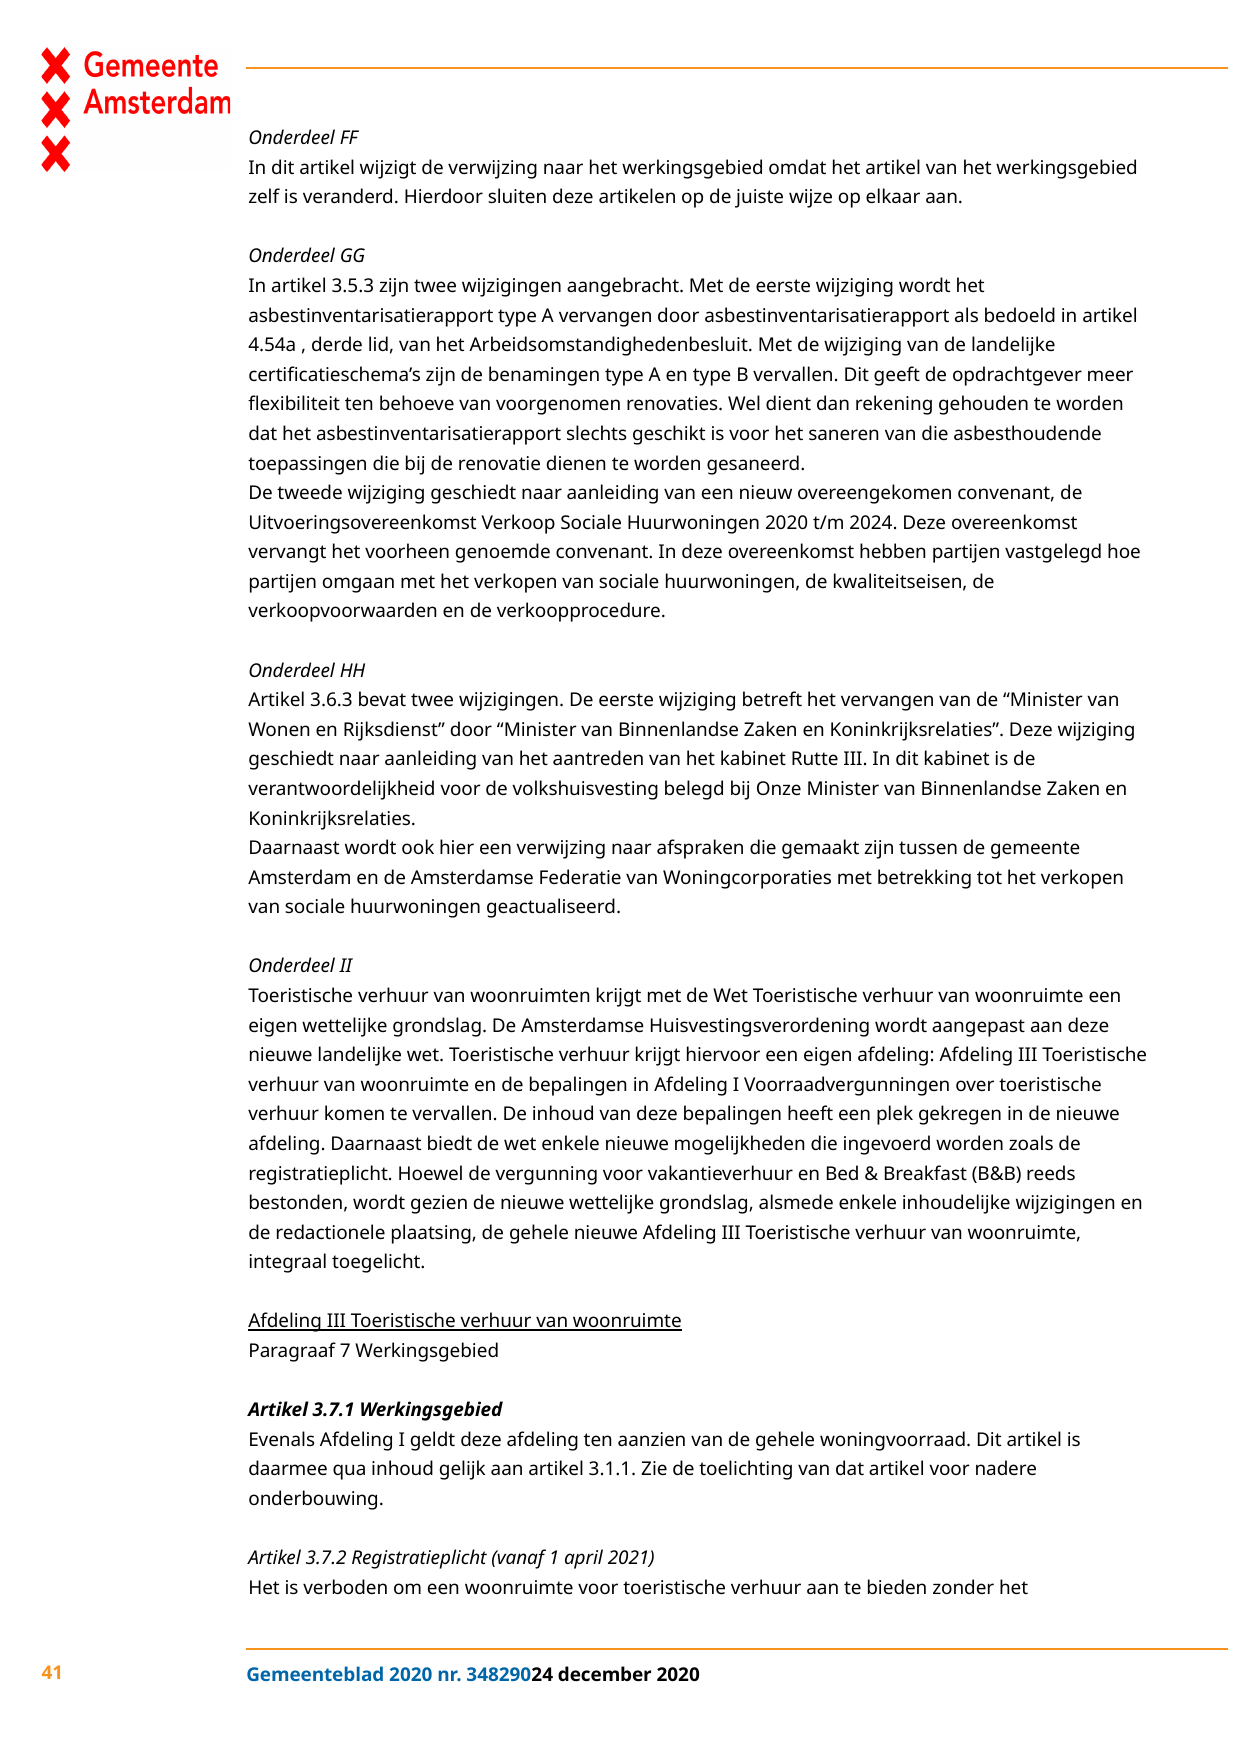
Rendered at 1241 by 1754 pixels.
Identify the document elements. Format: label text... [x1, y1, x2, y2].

text De tweede wijziging geschiedt naar aanleiding van een nieuw overeengekomen convenant, de Uitvoeringsovereenkomst Verkoop Sociale Huurwoningen 2020 t/m 2024. Deze overeenkomst vervangt het voorheen genoemde convenant. In deze overeenkomst hebben partijen vastgelegd hoe partijen omgaan met het verkopen van sociale huurwoningen, de kwaliteitseisen, de verkoopvoorwaarden en de verkoopprocedure. [248, 479, 1152, 623]
text Onderdeel GG [248, 243, 1152, 268]
text In artikel 3.5.3 zijn twee wijzigingen aangebracht. Met de eerste wijziging wordt het asbestinventarisatierapport type A vervangen door asbestinventarisatierapport als bedoeld in artikel 4.54a , derde lid, van het Arbeidsomstandighedenbesluit. Met de wijziging van de landelijke certificatieschema’s zijn de benamingen type A en type B vervallen. Dit geeft de opdrachtgever meer flexibiliteit ten behoeve van voorgenomen renovaties. Wel dient dan rekening gehouden te worden dat het asbestinventarisatierapport slechts geschikt is voor het saneren van die asbesthoudende toepassingen die bij de renovatie dienen te worden gesaneerd. [248, 272, 1152, 476]
text Het is verboden om een woonruimte voor toeristische verhuur aan te bieden zonder het [248, 1574, 1152, 1600]
text Onderdeel II [248, 953, 1152, 978]
text Afdeling III Toeristische verhuur van woonruimte [248, 1308, 1152, 1333]
text Toeristische verhuur van woonruimten krijgt met de Wet Toeristische verhuur van woonruimte een eigen wettelijke grondslag. De Amsterdamse Huisvestingsverordening wordt aangepast aan deze nieuwe landelijke wet. Toeristische verhuur krijgt hiervoor een eigen afdeling: Afdeling III Toeristische verhuur van woonruimte en de bepalingen in Afdeling I Voorraadvergunningen over toeristische verhuur komen te vervallen. De inhoud van deze bepalingen heeft een plek gekregen in de nieuwe afdeling. Daarnaast biedt de wet enkele nieuwe mogelijkheden die ingevoerd worden zoals de registratieplicht. Hoewel de vergunning voor vakantieverhuur en Bed & Breakfast (B&B) reeds bestonden, wordt gezien de nieuwe wettelijke grondslag, alsmede enkele inhoudelijke wijzigingen en de redactionele plaatsing, de gehele nieuwe Afdeling III Toeristische verhuur van woonruimte, integraal toegelicht. [248, 982, 1152, 1274]
text Artikel 3.6.3 bevat twee wijzigingen. De eerste wijziging betreft het vervangen van de “Minister van Wonen en Rijksdienst” door “Minister van Binnenlandse Zaken en Koninkrijksrelaties”. Deze wijziging geschiedt naar aanleiding van het aantreden van het kabinet Rutte III. In dit kabinet is de verantwoordelijkheid voor de volkshuisvesting belegd bij Onze Minister van Binnenlandse Zaken en Koninkrijksrelaties. [248, 686, 1152, 831]
text Artikel 3.7.2 Registratieplicht (vanaf 1 april 2021) [248, 1544, 1152, 1570]
text Onderdeel HH [248, 657, 1152, 683]
text In dit artikel wijzigt de verwijzing naar het werkingsgebied omdat het artikel van het werkingsgebied zelf is veranderd. Hierdoor sluiten deze artikelen op de juiste wijze op elkaar aan. [248, 154, 1152, 209]
text Daarnaast wordt ook hier een verwijzing naar afspraken die gemaakt zijn tussen de gemeente Amsterdam en de Amsterdamse Federatie van Woningcorporaties met betrekking tot het verkopen van sociale huurwoningen geactualiseerd. [248, 834, 1152, 919]
text Paragraaf 7 Werkingsgebied [248, 1337, 1152, 1363]
picture [41, 47, 231, 172]
text Onderdeel FF [248, 124, 1152, 150]
text Artikel 3.7.1 Werkingsgebied [248, 1396, 1152, 1422]
text Evenals Afdeling I geldt deze afdeling ten aanzien van de gehele woningvoorraad. Dit artikel is daarmee qua inhoud gelijk aan artikel 3.1.1. Zie de toelichting van dat artikel voor nadere onderbouwing. [248, 1426, 1152, 1511]
